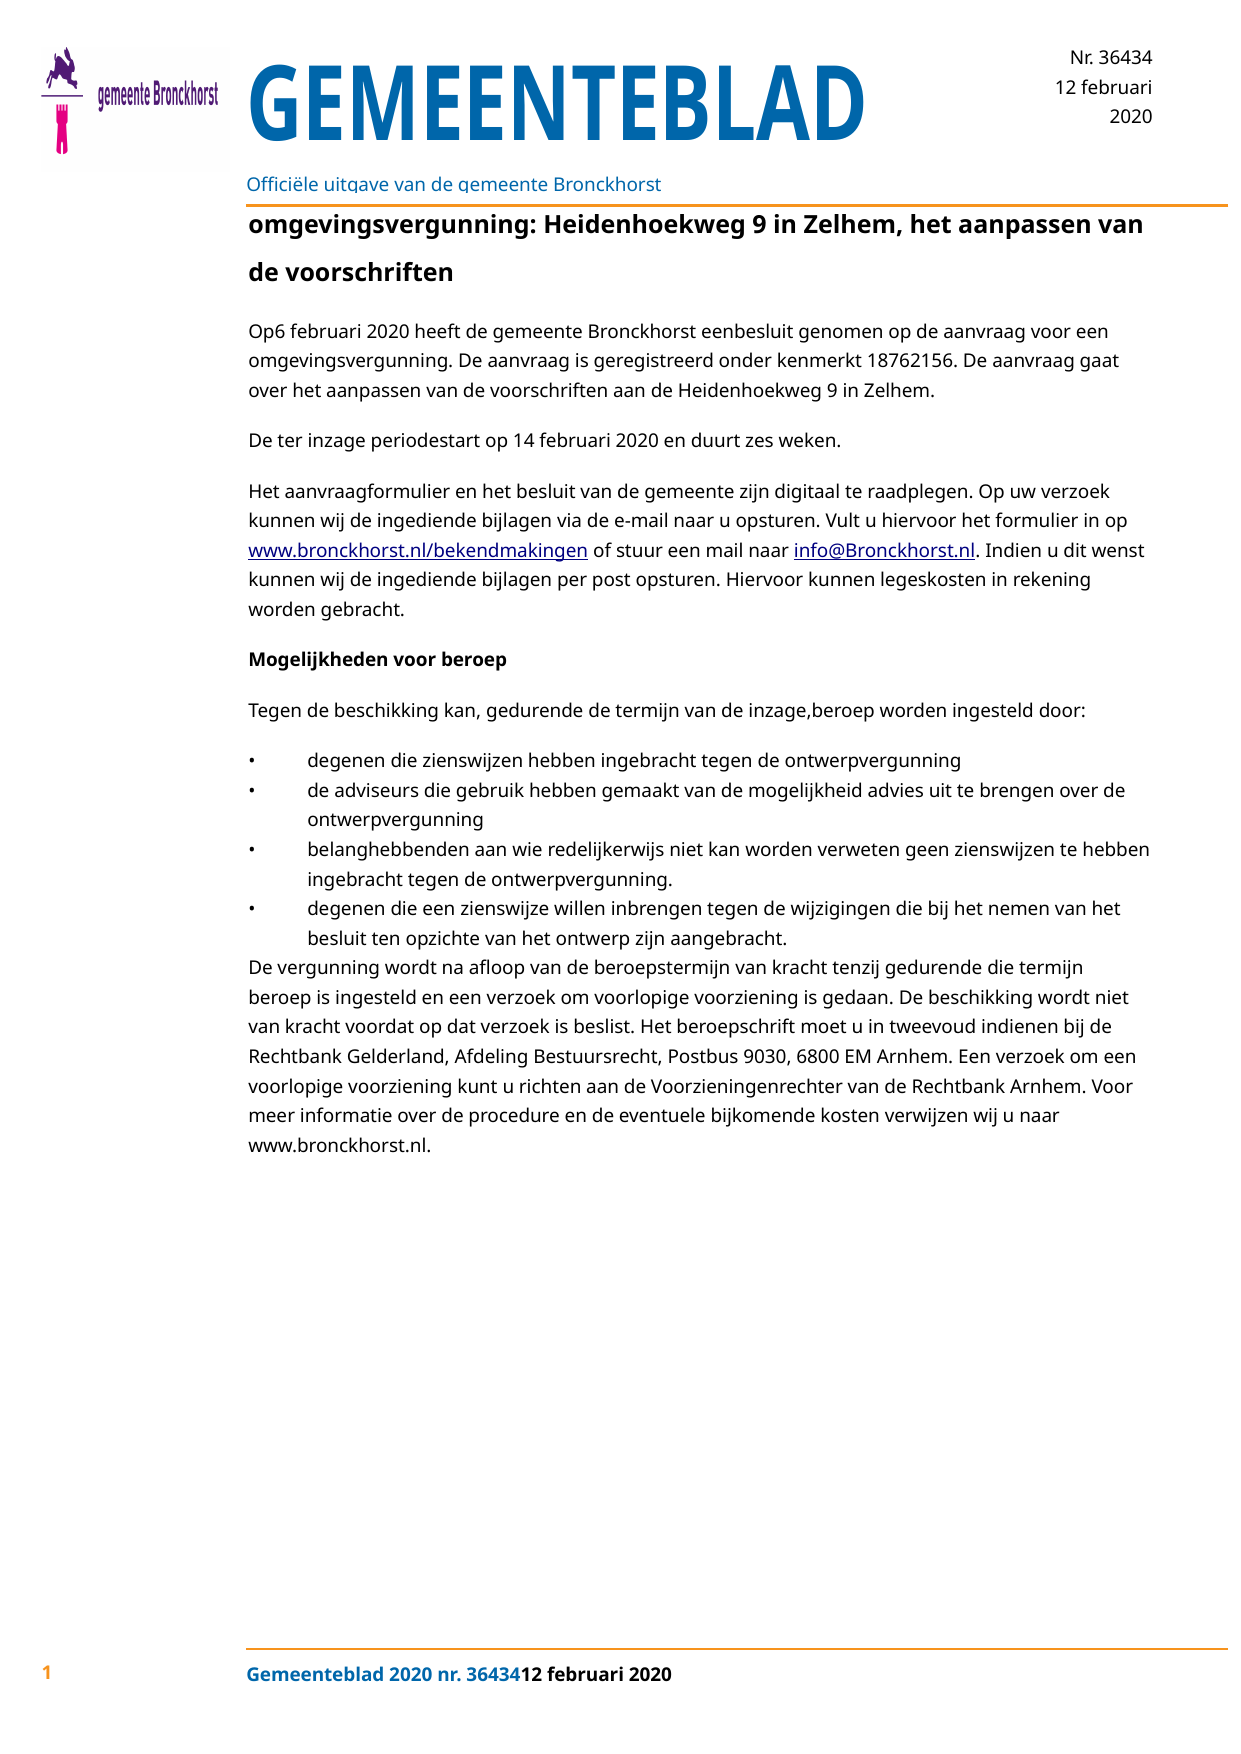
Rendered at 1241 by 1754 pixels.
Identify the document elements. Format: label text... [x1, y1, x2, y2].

text Het aanvraagformulier en het besluit van de gemeente zijn digitaal te raadplegen. Op uw verzoek kunnen wij de ingediende bijlagen via de e-mail naar u opsturen. Vult u hiervoor het formulier in op www.bronckhorst.nl/bekendmakingen of stuur een mail naar info@Bronckhorst.nl. Indien u dit wenst kunnen wij de ingediende bijlagen per post opsturen. Hiervoor kunnen legeskosten in rekening worden gebracht. [248, 478, 1152, 622]
text omgevingsvergunning: Heidenhoekweg 9 in Zelhem, het aanpassen van de voorschriften [248, 207, 1152, 288]
text Tegen de beschikking kan, gedurende de termijn van de inzage,beroep worden ingesteld door: [248, 697, 1152, 723]
text Mogelijkheden voor beroep [248, 647, 1152, 672]
text De ter inzage periodestart op 14 februari 2020 en duurt zes weken. [248, 427, 1152, 453]
list degenen die zienswijzen hebben ingebracht tegen de ontwerpvergunning [248, 747, 1152, 773]
picture [41, 47, 231, 172]
text Op6 februari 2020 heeft de gemeente Bronckhorst eenbesluit genomen op de aanvraag voor een omgevingsvergunning. De aanvraag is geregistreerd onder kenmerkt 18762156. De aanvraag gaat over het aanpassen van de voorschriften aan de Heidenhoekweg 9 in Zelhem. [248, 318, 1152, 403]
list belanghebbenden aan wie redelijkerwijs niet kan worden verweten geen zienswijzen te hebben ingebracht tegen de ontwerpvergunning. [248, 836, 1152, 892]
list degenen die een zienswijze willen inbrengen tegen de wijzigingen die bij het nemen van het besluit ten opzichte van het ontwerp zijn aangebracht. [248, 895, 1152, 951]
list de adviseurs die gebruik hebben gemaakt van de mogelijkheid advies uit te brengen over de ontwerpvergunning [248, 777, 1152, 832]
text De vergunning wordt na afloop van de beroepstermijn van kracht tenzij gedurende die termijn beroep is ingesteld en een verzoek om voorlopige voorziening is gedaan. De beschikking wordt niet van kracht voordat op dat verzoek is beslist. Het beroepschrift moet u in tweevoud indienen bij de Rechtbank Gelderland, Afdeling Bestuursrecht, Postbus 9030, 6800 EM Arnhem. Een verzoek om een voorlopige voorziening kunt u richten aan de Voorzieningenrechter van de Rechtbank Arnhem. Voor meer informatie over de procedure en de eventuele bijkomende kosten verwijzen wij u naar www.bronckhorst.nl. [248, 954, 1152, 1158]
